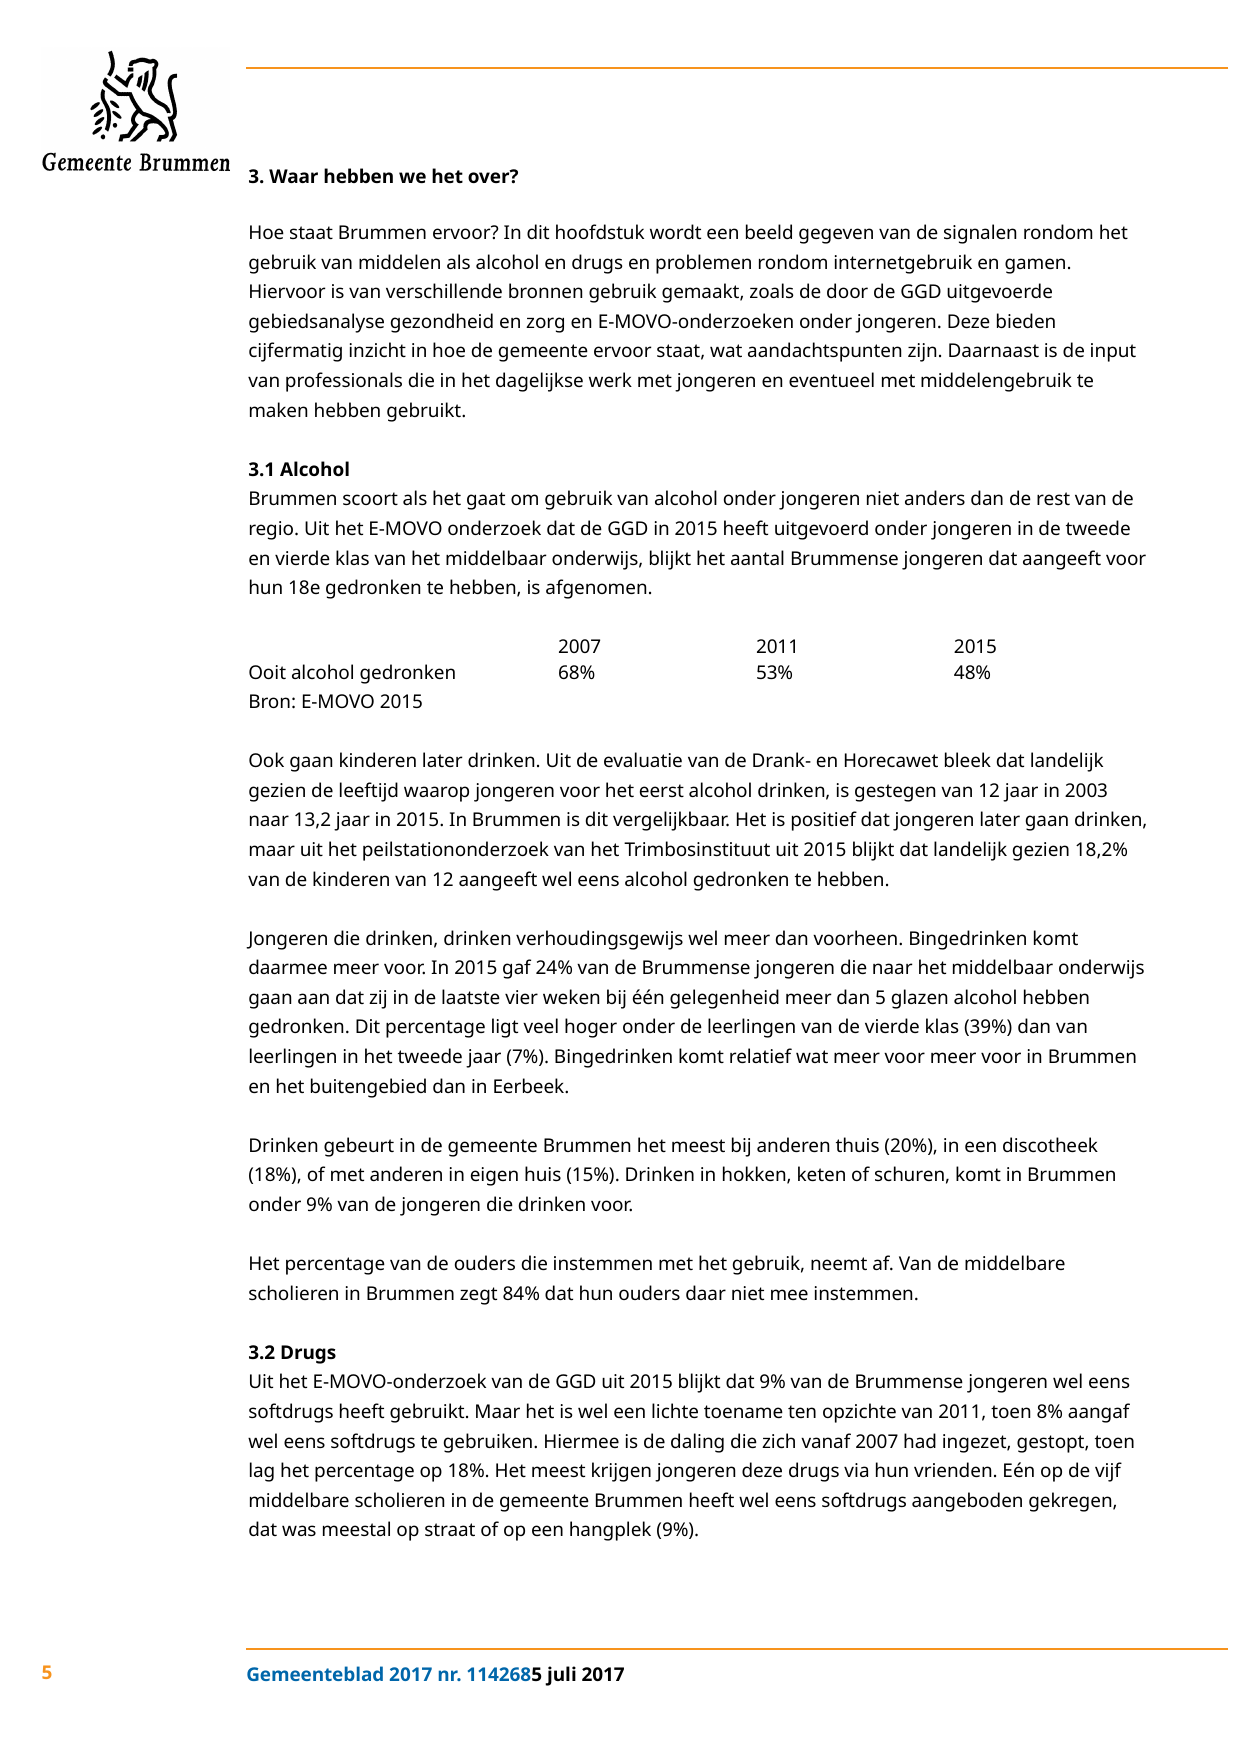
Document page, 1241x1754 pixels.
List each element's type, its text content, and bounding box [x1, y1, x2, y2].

table_header 2011 [756, 634, 954, 659]
text 3. Waar hebben we het over? [248, 161, 1152, 190]
table_cell 53% [756, 659, 954, 685]
table_cell 48% [954, 659, 1152, 685]
text Ook gaan kinderen later drinken. Uit de evaluatie van de Drank- en Horecawet bleek dat landelijk gezien de leeftijd waarop jongeren voor het eerst alcohol drinken, is gestegen van 12 jaar in 2003 naar 13,2 jaar in 2015. In Brummen is dit vergelijkbaar. Het is positief dat jongeren later gaan drinken, maar uit het peilstationonderzoek van het Trimbosinstituut uit 2015 blijkt dat landelijk gezien 18,2% van de kinderen van 12 aangeeft wel eens alcohol gedronken te hebben. [248, 747, 1152, 891]
text Hoe staat Brummen ervoor? In dit hoofdstuk wordt een beeld gegeven van de signalen rondom het gebruik van middelen als alcohol en drugs en problemen rondom internetgebruik en gamen. Hiervoor is van verschillende bronnen gebruik gemaakt, zoals de door de GGD uitgevoerde gebiedsanalyse gezondheid en zorg en E-MOVO-onderzoeken onder jongeren. Deze bieden cijfermatig inzicht in hoe de gemeente ervoor staat, wat aandachtspunten zijn. Daarnaast is de input van professionals die in het dagelijkse werk met jongeren en eventueel met middelengebruik te maken hebben gebruikt. [248, 219, 1152, 422]
text Drinken gebeurt in de gemeente Brummen het meest bij anderen thuis (20%), in een discotheek (18%), of met anderen in eigen huis (15%). Drinken in hokken, keten of schuren, komt in Brummen onder 9% van de jongeren die drinken voor. [248, 1132, 1152, 1217]
text Jongeren die drinken, drinken verhoudingsgewijs wel meer dan voorheen. Bingedrinken komt daarmee meer voor. In 2015 gaf 24% van de Brummense jongeren die naar het middelbaar onderwijs gaan aan dat zij in de laatste vier weken bij één gelegenheid meer dan 5 glazen alcohol hebben gedronken. Dit percentage ligt veel hoger onder de leerlingen van de vierde klas (39%) dan van leerlingen in het tweede jaar (7%). Bingedrinken komt relatief wat meer voor meer voor in Brummen en het buitengebied dan in Eerbeek. [248, 925, 1152, 1098]
text 3.1 Alcohol [248, 456, 1152, 482]
picture [41, 47, 231, 172]
table_header 2007 [558, 634, 756, 659]
table_header [248, 634, 558, 659]
text Het percentage van de ouders die instemmen met het gebruik, neemt af. Van de middelbare scholieren in Brummen zegt 84% dat hun ouders daar niet mee instemmen. [248, 1250, 1152, 1306]
text 3.2 Drugs [248, 1339, 1152, 1365]
table_cell Ooit alcohol gedronken [248, 659, 558, 685]
text Brummen scoort als het gaat om gebruik van alcohol onder jongeren niet anders dan de rest van de regio. Uit het E-MOVO onderzoek dat de GGD in 2015 heeft uitgevoerd onder jongeren in de tweede en vierde klas van het middelbaar onderwijs, blijkt het aantal Brummense jongeren dat aangeeft voor hun 18e gedronken te hebben, is afgenomen. [248, 486, 1152, 600]
text Uit het E-MOVO-onderzoek van de GGD uit 2015 blijkt dat 9% van de Brummense jongeren wel eens softdrugs heeft gebruikt. Maar het is wel een lichte toename ten opzichte van 2011, toen 8% aangaf wel eens softdrugs te gebruiken. Hiermee is de daling die zich vanaf 2007 had ingezet, gestopt, toen lag het percentage op 18%. Het meest krijgen jongeren deze drugs via hun vrienden. Eén op de vijf middelbare scholieren in de gemeente Brummen heeft wel eens softdrugs aangeboden gekregen, dat was meestal op straat of op een hangplek (9%). [248, 1369, 1152, 1542]
table_cell 68% [558, 659, 756, 685]
text Bron: E-MOVO 2015 [248, 688, 1152, 714]
table_header 2015 [954, 634, 1152, 659]
